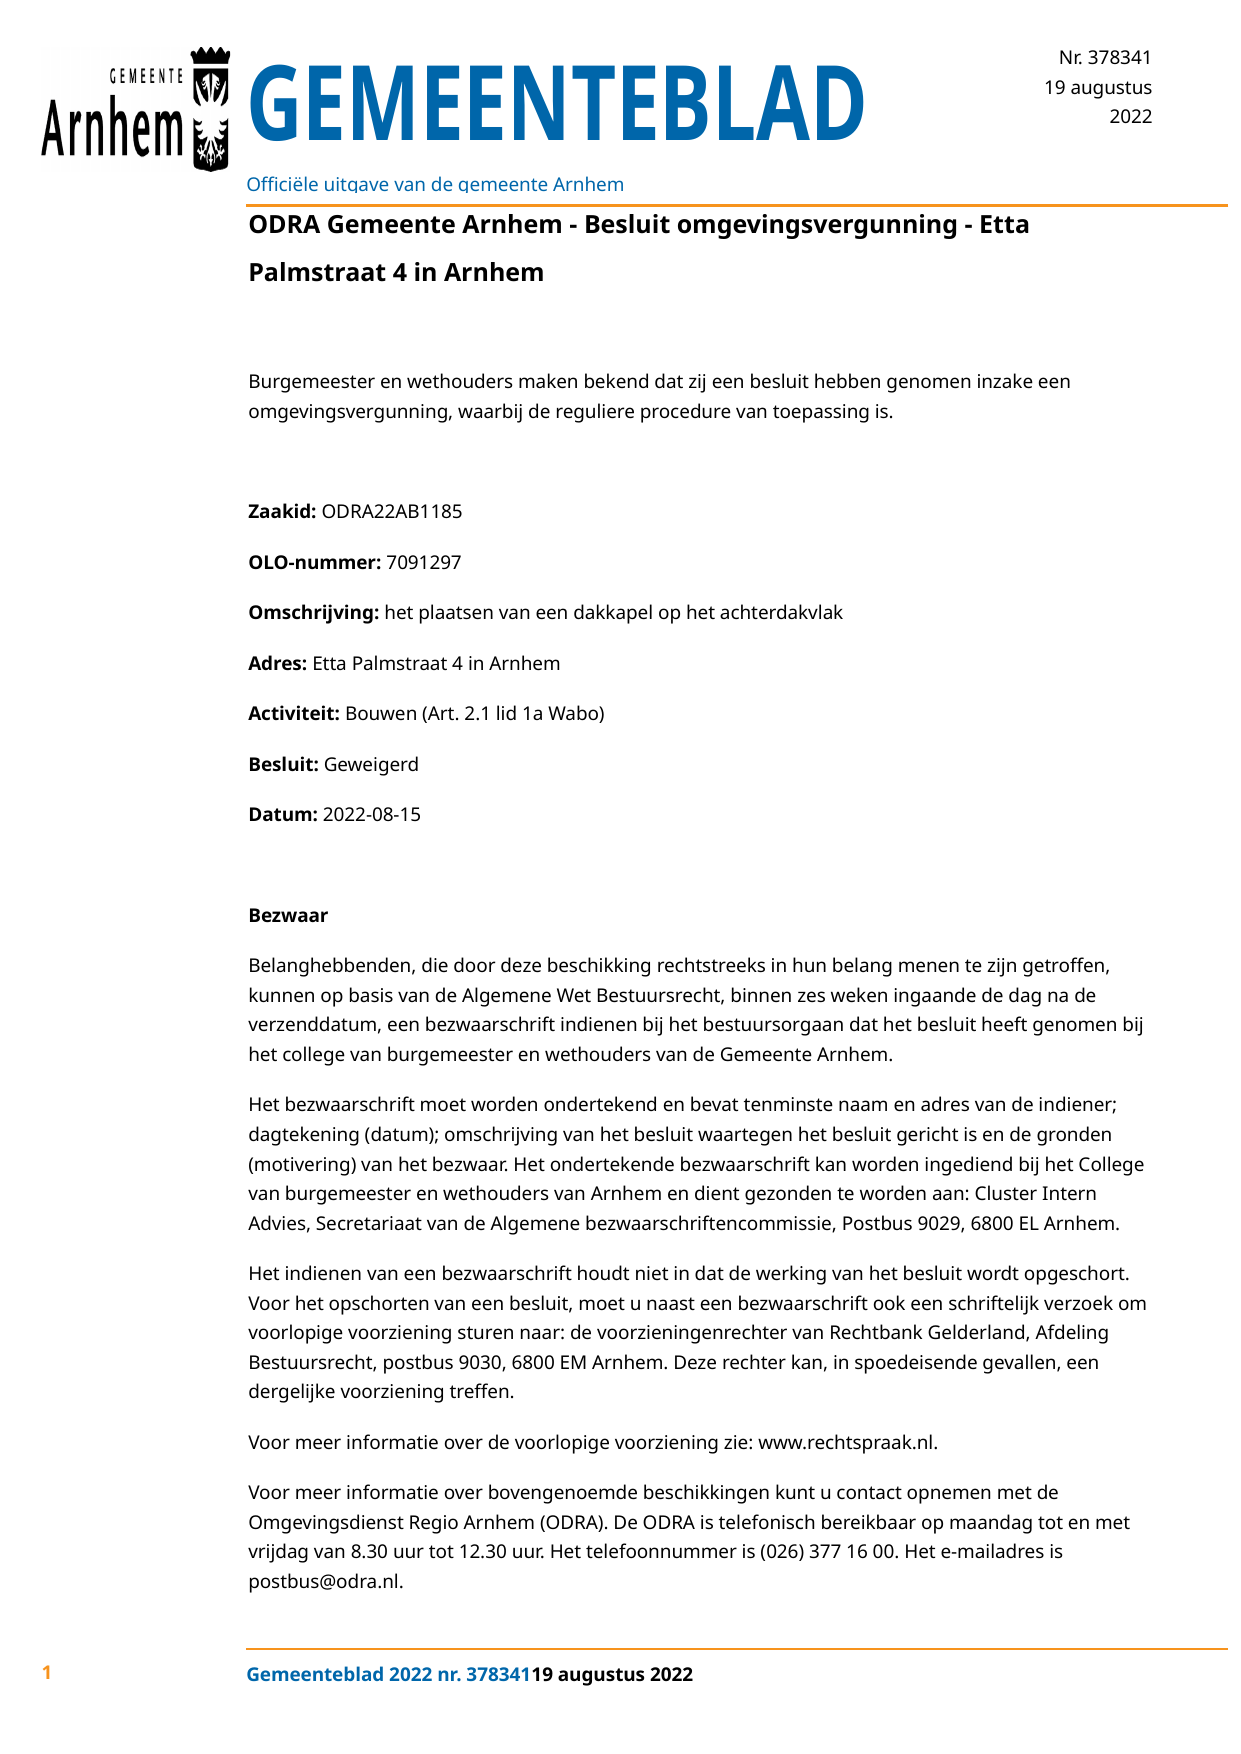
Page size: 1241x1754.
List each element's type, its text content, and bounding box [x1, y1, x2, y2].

text Het bezwaarschrift moet worden ondertekend en bevat tenminste naam en adres van de indiener; dagtekening (datum); omschrijving van het besluit waartegen het besluit gericht is en de gronden (motivering) van het bezwaar. Het ondertekende bezwaarschrift kan worden ingediend bij het College van burgemeester en wethouders van Arnhem en dient gezonden te worden aan: Cluster Intern Advies, Secretariaat van de Algemene bezwaarschriftencommissie, Postbus 9029, 6800 EL Arnhem. [248, 1092, 1152, 1236]
text Burgemeester en wethouders maken bekend dat zij een besluit hebben genomen inzake een omgevingsvergunning, waarbij de reguliere procedure van toepassing is. [248, 368, 1152, 424]
text Zaakid: ODRA22AB1185 [248, 499, 1152, 524]
text Omschrijving: het plaatsen van een dakkapel op het achterdakvlak [248, 599, 1152, 625]
text Het indienen van een bezwaarschrift houdt niet in dat de werking van het besluit wordt opgeschort. Voor het opschorten van een besluit, moet u naast een bezwaarschrift ook een schriftelijk verzoek om voorlopige voorziening sturen naar: de voorzieningenrechter van Rechtbank Gelderland, Afdeling Bestuursrecht, postbus 9030, 6800 EM Arnhem. Deze rechter kan, in spoedeisende gevallen, een dergelijke voorziening treffen. [248, 1260, 1152, 1404]
text Adres: Etta Palmstraat 4 in Arnhem [248, 650, 1152, 676]
text Voor meer informatie over de voorlopige voorziening zie: www.rechtspraak.nl. [248, 1429, 1152, 1455]
text Activiteit: Bouwen (Art. 2.1 lid 1a Wabo) [248, 700, 1152, 726]
picture [41, 47, 231, 172]
text Belanghebbenden, die door deze beschikking rechtstreeks in hun belang menen te zijn getroffen, kunnen op basis van de Algemene Wet Bestuursrecht, binnen zes weken ingaande de dag na de verzenddatum, een bezwaarschrift indienen bij het bestuursorgaan dat het besluit heeft genomen bij het college van burgemeester en wethouders van de Gemeente Arnhem. [248, 952, 1152, 1067]
text Besluit: Geweigerd [248, 751, 1152, 777]
text ODRA Gemeente Arnhem - Besluit omgevingsvergunning - Etta Palmstraat 4 in Arnhem [248, 207, 1152, 288]
text Bezwaar [248, 902, 1152, 928]
text OLO-nummer: 7091297 [248, 549, 1152, 575]
text Voor meer informatie over bovengenoemde beschikkingen kunt u contact opnemen met de Omgevingsdienst Regio Arnhem (ODRA). De ODRA is telefonisch bereikbaar op maandag tot en met vrijdag van 8.30 uur tot 12.30 uur. Het telefoonnummer is (026) 377 16 00. Het e-mailadres is postbus@odra.nl. [248, 1479, 1152, 1594]
text Datum: 2022-08-15 [248, 801, 1152, 827]
